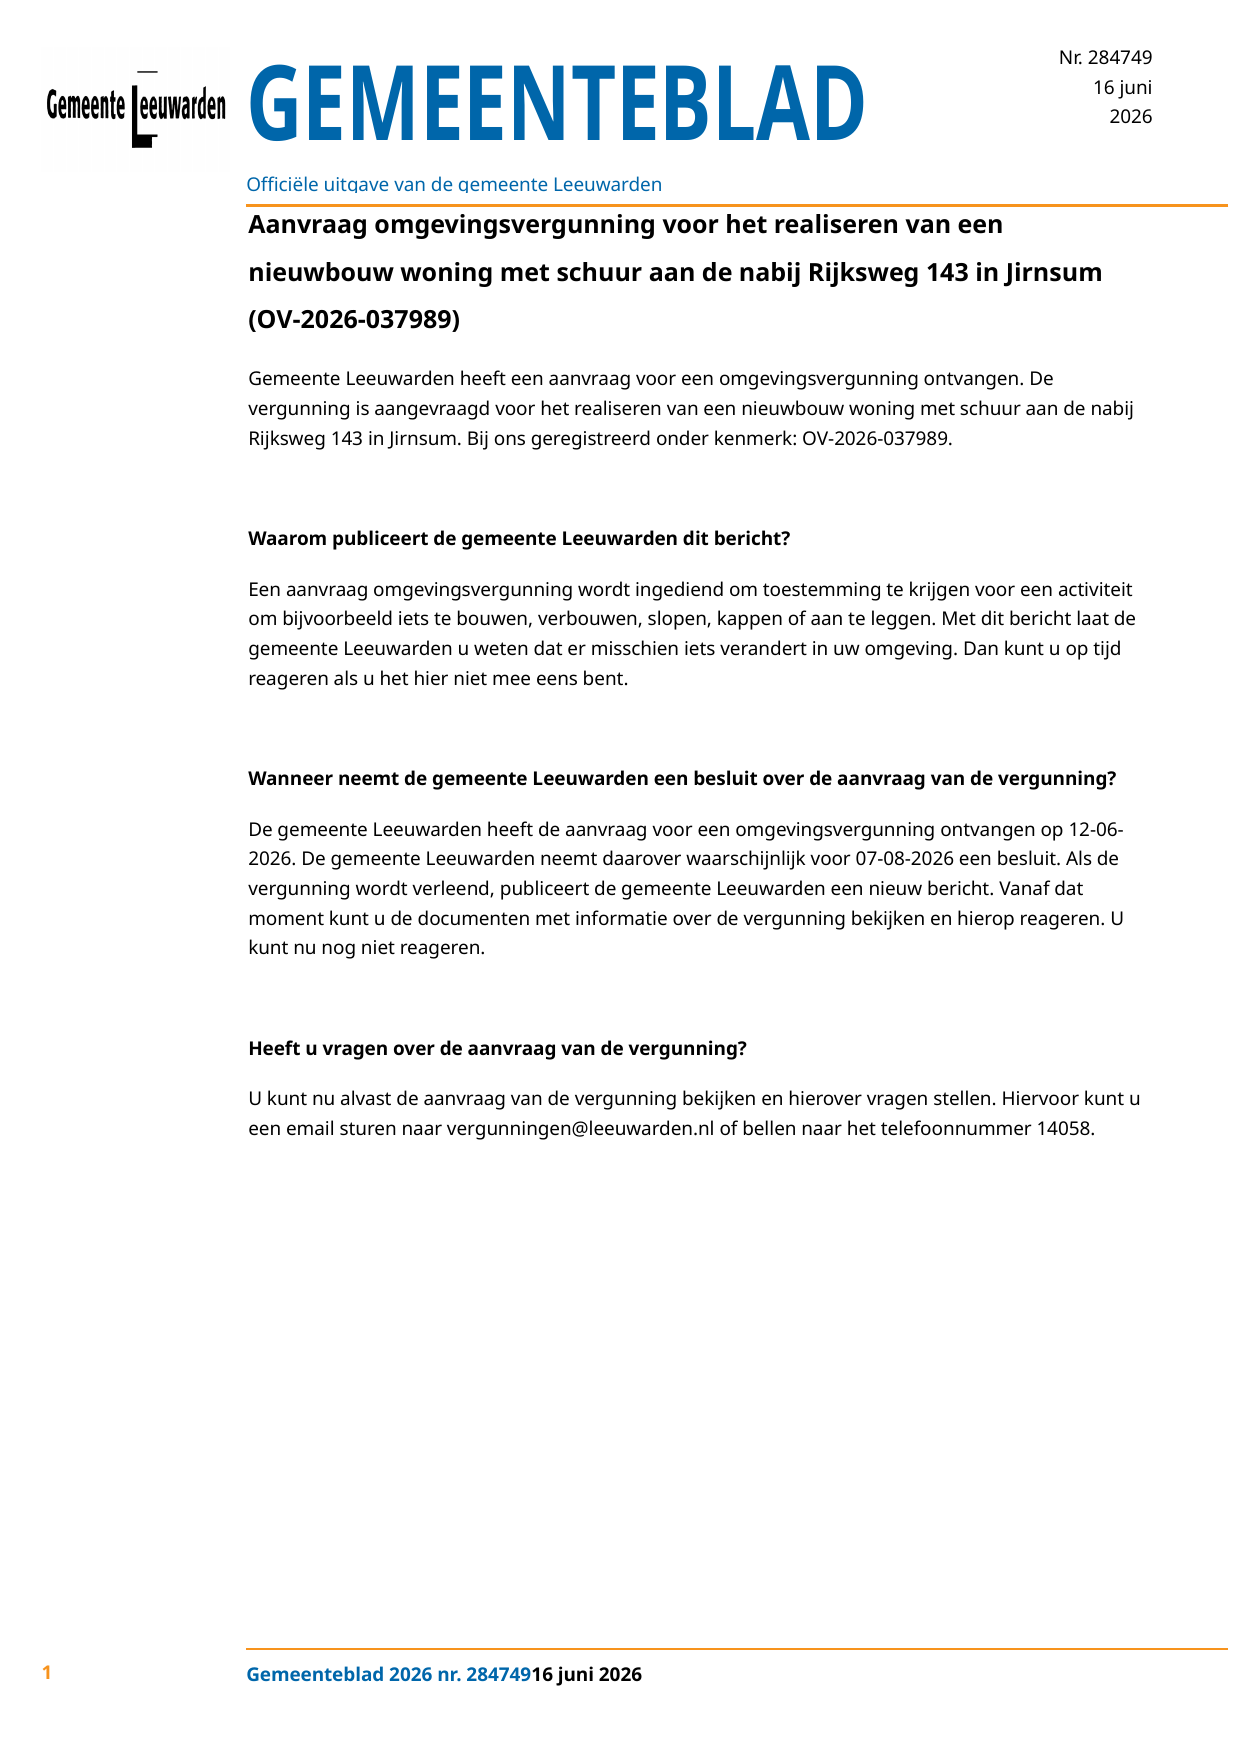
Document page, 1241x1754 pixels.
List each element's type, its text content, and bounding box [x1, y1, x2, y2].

text Gemeente Leeuwarden heeft een aanvraag voor een omgevingsvergunning ontvangen. De vergunning is aangevraagd voor het realiseren van een nieuwbouw woning met schuur aan de nabij Rijksweg 143 in Jirnsum. Bij ons geregistreerd onder kenmerk: OV-2026-037989. [248, 366, 1152, 450]
text Een aanvraag omgevingsvergunning wordt ingediend om toestemming te krijgen voor een activiteit om bijvoorbeeld iets te bouwen, verbouwen, slopen, kappen of aan te leggen. Met dit bericht laat de gemeente Leeuwarden u weten dat er misschien iets verandert in uw omgeving. Dan kunt u op tijd reageren als u het hier niet mee eens bent. [248, 576, 1152, 690]
text Heeft u vragen over de aanvraag van de vergunning? [248, 1035, 1152, 1061]
text Waarom publiceert de gemeente Leeuwarden dit bericht? [248, 526, 1152, 551]
picture [41, 47, 231, 172]
text U kunt nu alvast de aanvraag van de vergunning bekijken en hierover vragen stellen. Hiervoor kunt u een email sturen naar vergunningen@leeuwarden.nl of bellen naar het telefoonnummer 14058. [248, 1086, 1152, 1141]
text De gemeente Leeuwarden heeft de aanvraag voor een omgevingsvergunning ontvangen op 12-06-2026. De gemeente Leeuwarden neemt daarover waarschijnlijk voor 07-08-2026 een besluit. Als de vergunning wordt verleend, publiceert de gemeente Leeuwarden een nieuw bericht. Vanaf dat moment kunt u de documenten met informatie over de vergunning bekijken en hierop reageren. U kunt nu nog niet reageren. [248, 816, 1152, 960]
text Wanneer neemt de gemeente Leeuwarden een besluit over de aanvraag van de vergunning? [248, 766, 1152, 791]
text Aanvraag omgevingsvergunning voor het realiseren van een nieuwbouw woning met schuur aan de nabij Rijksweg 143 in Jirnsum (OV-2026-037989) [248, 207, 1152, 336]
